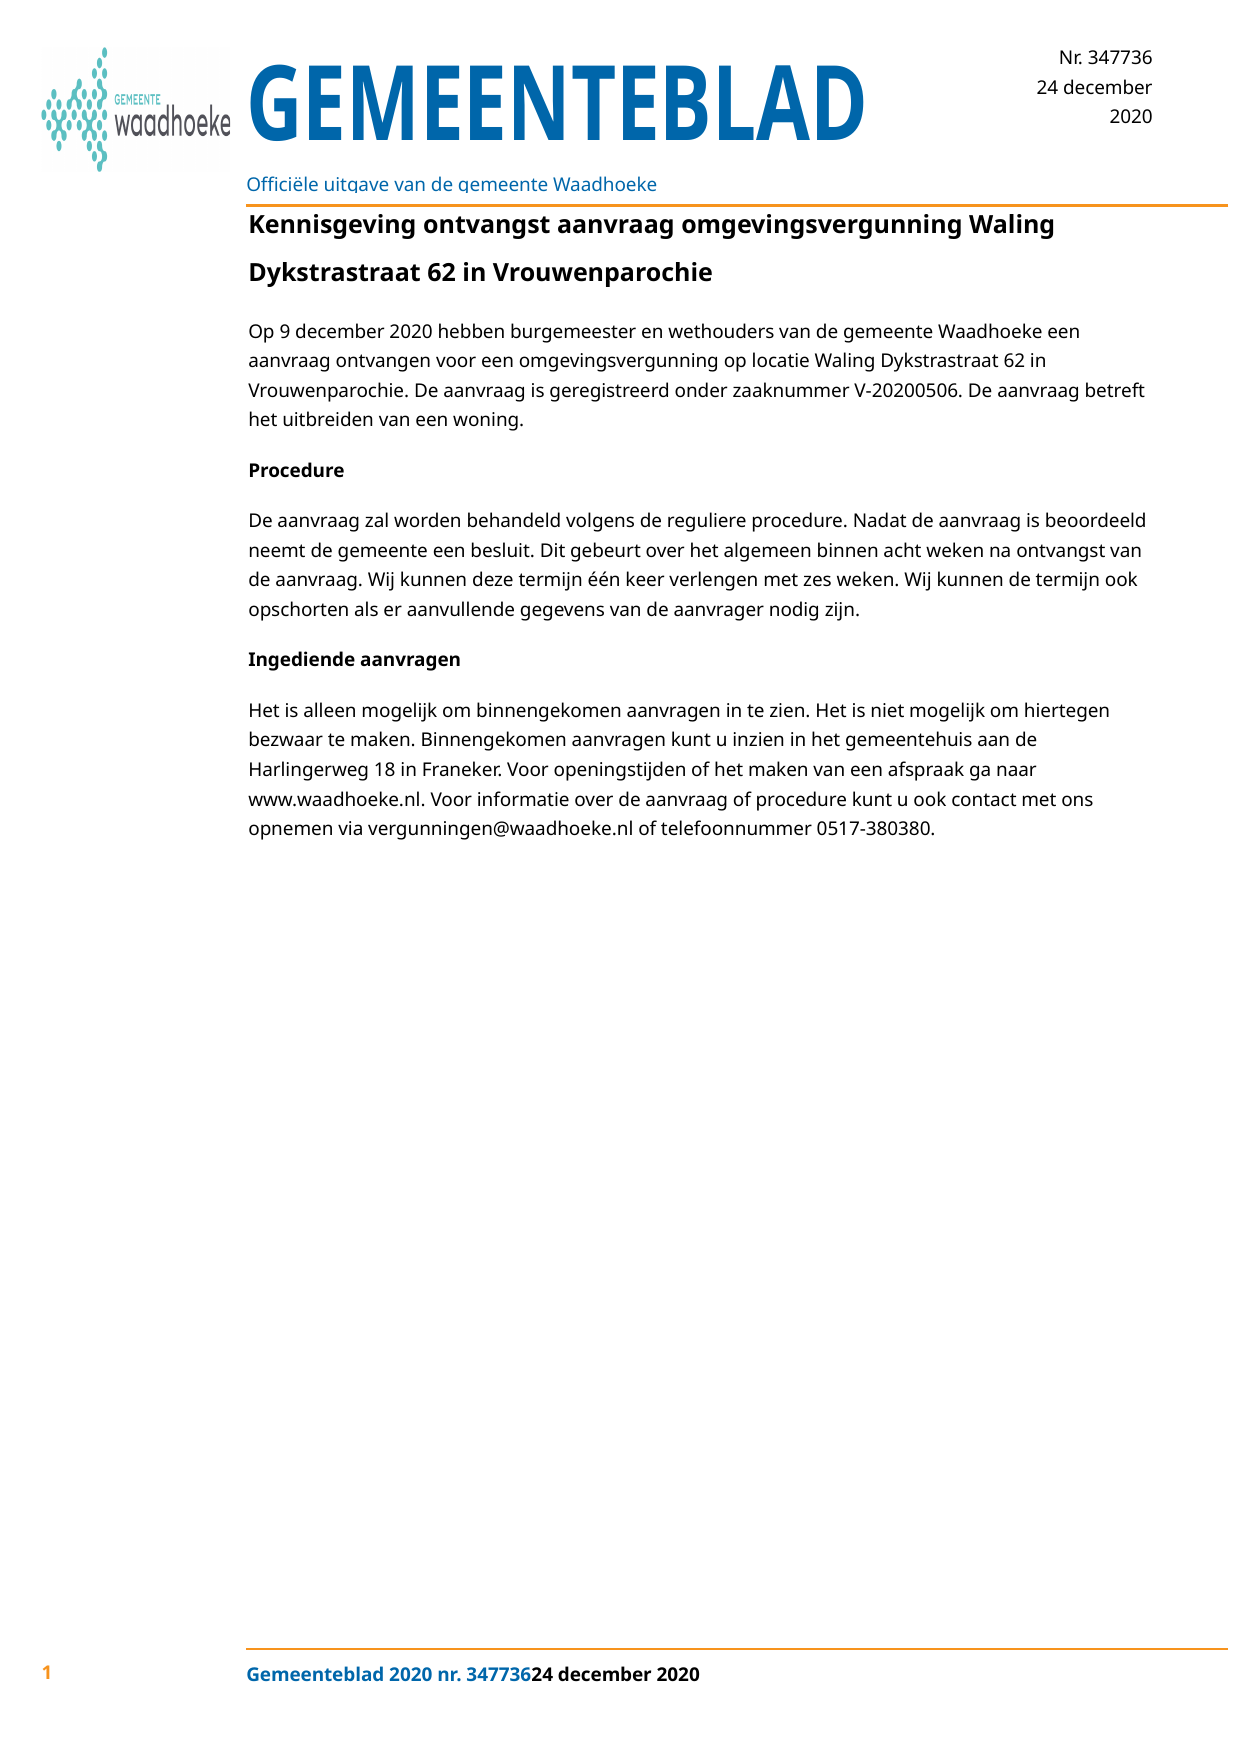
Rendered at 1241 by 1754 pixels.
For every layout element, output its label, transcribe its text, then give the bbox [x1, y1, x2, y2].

picture [41, 47, 231, 172]
text Het is alleen mogelijk om binnengekomen aanvragen in te zien. Het is niet mogelijk om hiertegen bezwaar te maken. Binnengekomen aanvragen kunt u inzien in het gemeentehuis aan de Harlingerweg 18 in Franeker. Voor openingstijden of het maken van een afspraak ga naar www.waadhoeke.nl. Voor informatie over de aanvraag of procedure kunt u ook contact met ons opnemen via vergunningen@waadhoeke.nl of telefoonnummer 0517-380380. [248, 697, 1152, 841]
text Ingediende aanvragen [248, 647, 1152, 672]
text Op 9 december 2020 hebben burgemeester en wethouders van de gemeente Waadhoeke een aanvraag ontvangen voor een omgevingsvergunning op locatie Waling Dykstrastraat 62 in Vrouwenparochie. De aanvraag is geregistreerd onder zaaknummer V-20200506. De aanvraag betreft het uitbreiden van een woning. [248, 318, 1152, 432]
text Kennisgeving ontvangst aanvraag omgevingsvergunning Waling Dykstrastraat 62 in Vrouwenparochie [248, 207, 1152, 288]
text Procedure [248, 457, 1152, 483]
text De aanvraag zal worden behandeld volgens de reguliere procedure. Nadat de aanvraag is beoordeeld neemt de gemeente een besluit. Dit gebeurt over het algemeen binnen acht weken na ontvangst van de aanvraag. Wij kunnen deze termijn één keer verlengen met zes weken. Wij kunnen de termijn ook opschorten als er aanvullende gegevens van de aanvrager nodig zijn. [248, 507, 1152, 622]
